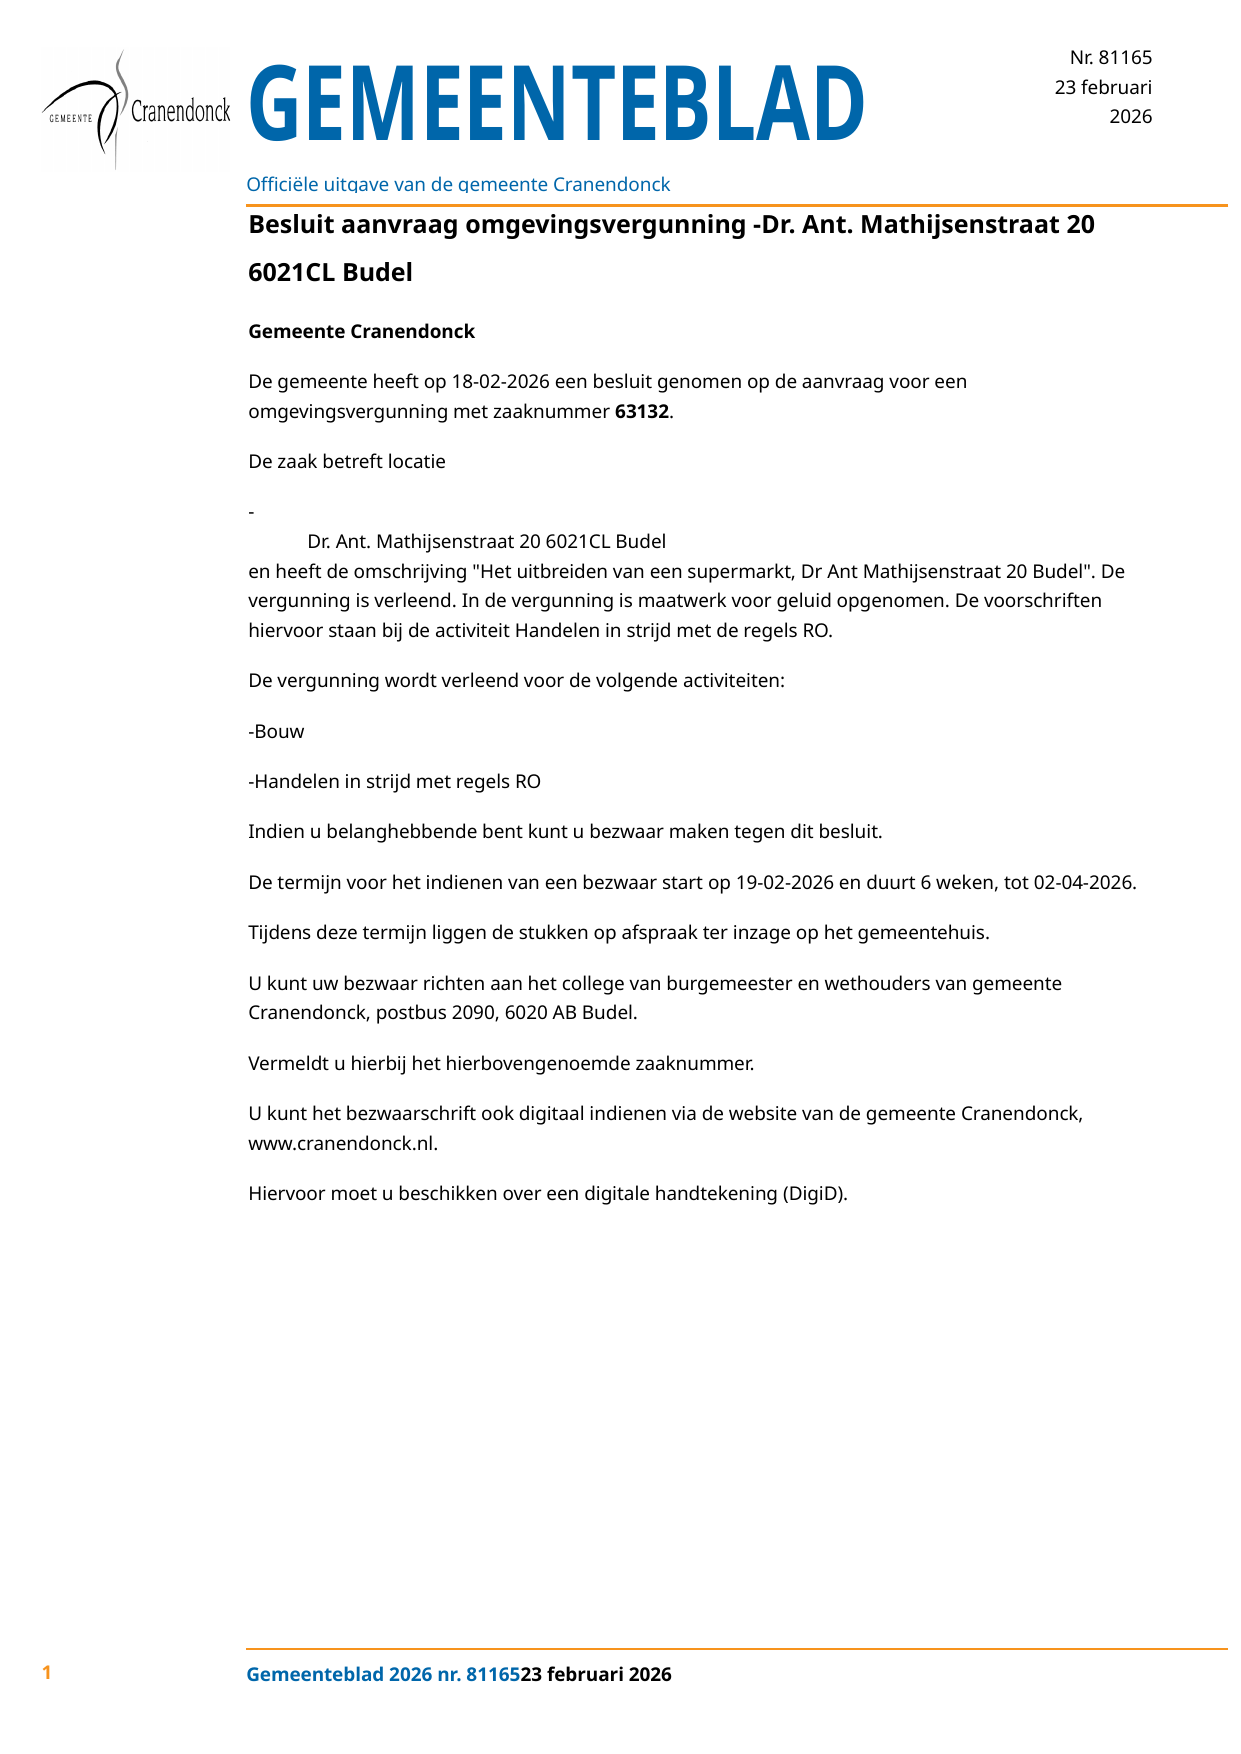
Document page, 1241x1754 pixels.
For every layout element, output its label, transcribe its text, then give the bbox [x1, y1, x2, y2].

text Indien u belanghebbende bent kunt u bezwaar maken tegen dit besluit. [248, 819, 1152, 844]
text en heeft de omschrijving "Het uitbreiden van een supermarkt, Dr Ant Mathijsenstraat 20 Budel". De vergunning is verleend. In de vergunning is maatwerk voor geluid opgenomen. De voorschriften hiervoor staan bij de activiteit Handelen in strijd met de regels RO. [248, 558, 1152, 643]
text Tijdens deze termijn liggen de stukken op afspraak ter inzage op het gemeentehuis. [248, 919, 1152, 945]
text De zaak betreft locatie [248, 448, 1152, 474]
text U kunt uw bezwaar richten aan het college van burgemeester en wethouders van gemeente Cranendonck, postbus 2090, 6020 AB Budel. [248, 970, 1152, 1025]
text De gemeente heeft op 18-02-2026 een besluit genomen op de aanvraag voor een omgevingsvergunning met zaaknummer 63132. [248, 368, 1152, 424]
text -Handelen in strijd met regels RO [248, 768, 1152, 794]
text De vergunning wordt verleend voor de volgende activiteiten: [248, 667, 1152, 693]
text U kunt het bezwaarschrift ook digitaal indienen via de website van de gemeente Cranendonck, www.cranendonck.nl. [248, 1100, 1152, 1156]
text Besluit aanvraag omgevingsvergunning -Dr. Ant. Mathijsenstraat 20 6021CL Budel [248, 207, 1152, 288]
text -Bouw [248, 718, 1152, 744]
text Hiervoor moet u beschikken over een digitale handtekening (DigiD). [248, 1180, 1152, 1206]
text Vermeldt u hierbij het hierbovengenoemde zaaknummer. [248, 1050, 1152, 1076]
list Dr. Ant. Mathijsenstraat 20 6021CL Budel [248, 528, 1152, 554]
text Gemeente Cranendonck [248, 318, 1152, 344]
text De termijn voor het indienen van een bezwaar start op 19-02-2026 en duurt 6 weken, tot 02-04-2026. [248, 869, 1152, 895]
picture [41, 47, 231, 172]
